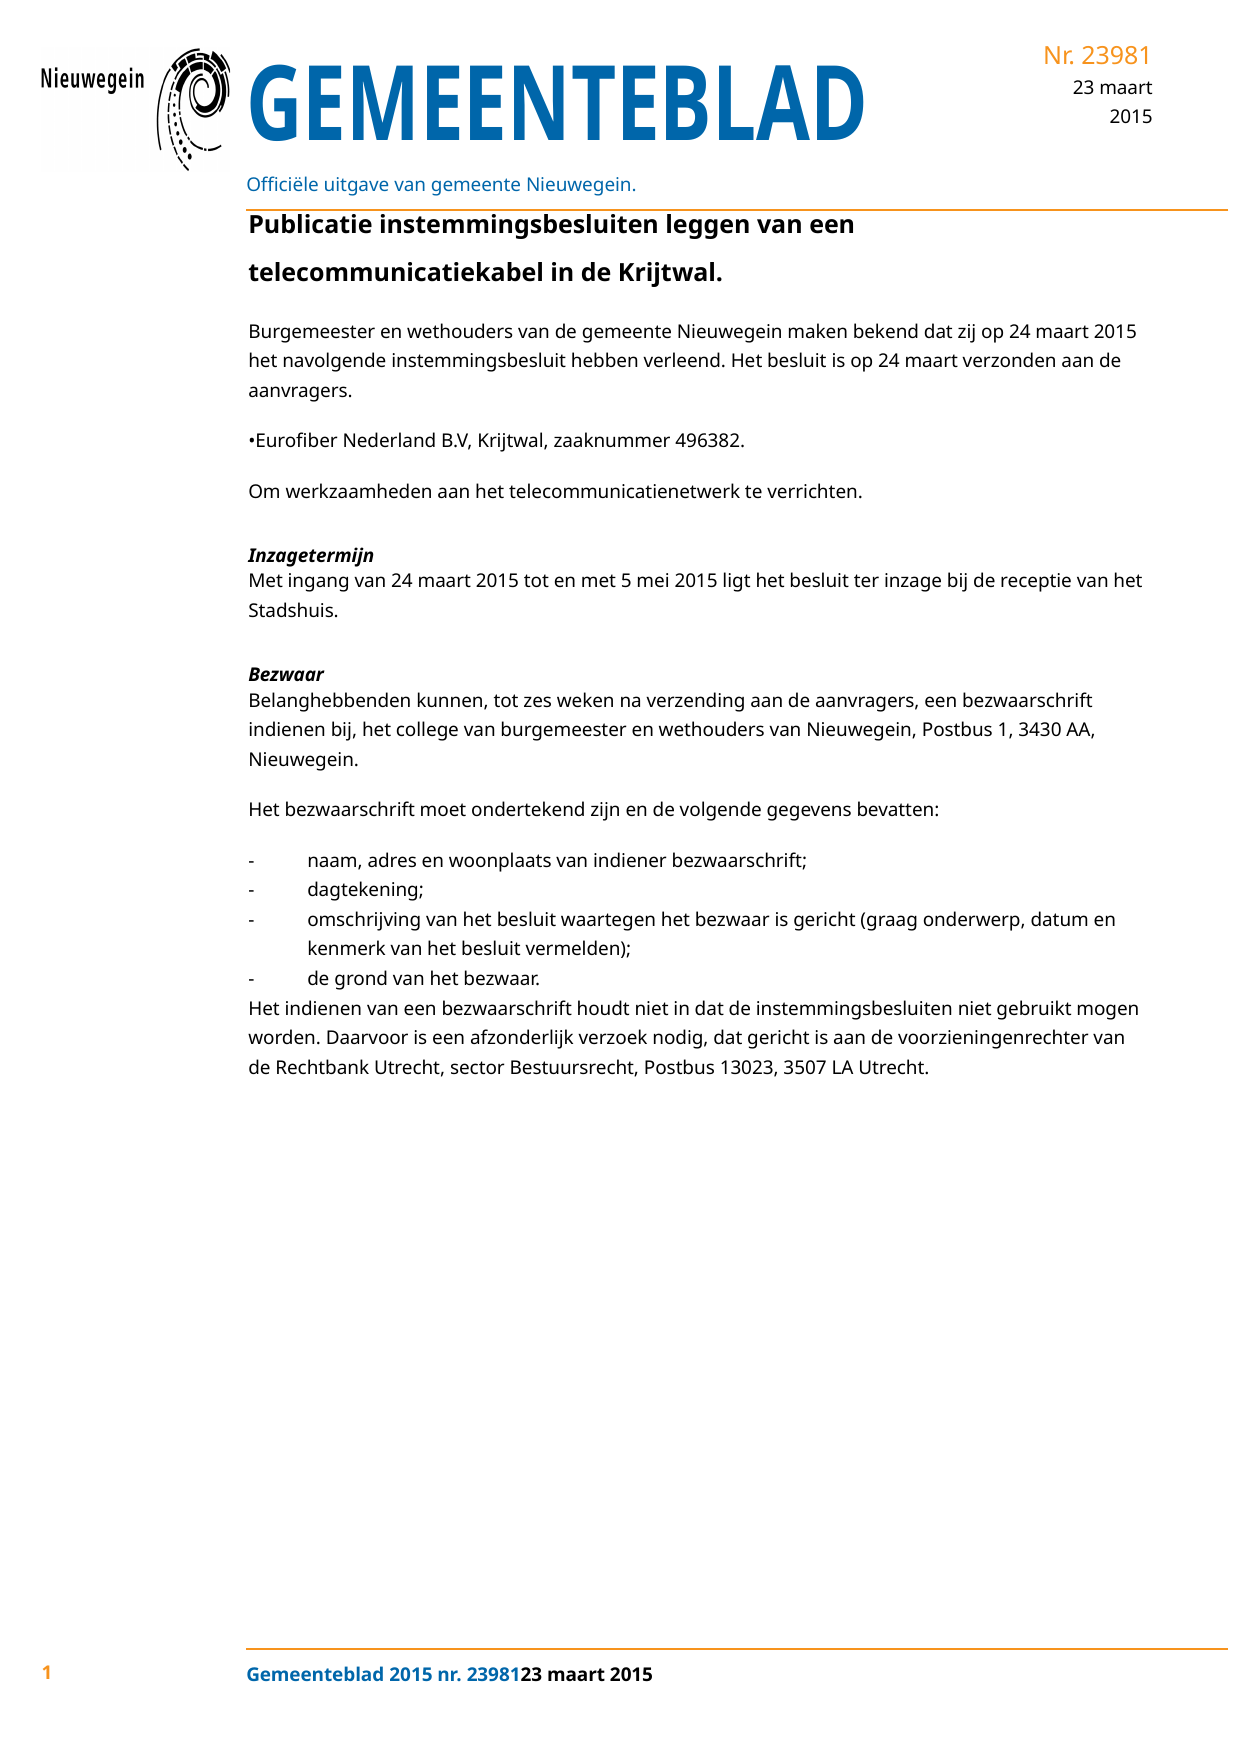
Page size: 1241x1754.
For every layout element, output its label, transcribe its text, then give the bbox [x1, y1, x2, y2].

text Publicatie instemmingsbesluiten leggen van een telecommunicatiekabel in de Krijtwal. [248, 211, 1152, 288]
text Bezwaar [248, 661, 1152, 687]
text Met ingang van 24 maart 2015 tot en met 5 mei 2015 ligt het besluit ter inzage bij de receptie van het Stadshuis. [248, 568, 1152, 623]
text Burgemeester en wethouders van de gemeente Nieuwegein maken bekend dat zij op 24 maart 2015 het navolgende instemmingsbesluit hebben verleend. Het besluit is op 24 maart verzonden aan de aanvragers. [248, 318, 1152, 403]
text Belanghebbenden kunnen, tot zes weken na verzending aan de aanvragers, een bezwaarschrift indienen bij, het college van burgemeester en wethouders van Nieuwegein, Postbus 1, 3430 AA, Nieuwegein. [248, 687, 1152, 772]
text •Eurofiber Nederland B.V, Krijtwal, zaaknummer 496382. [248, 427, 1152, 453]
text Het indienen van een bezwaarschrift houdt niet in dat de instemmingsbesluiten niet gebruikt mogen worden. Daarvoor is een afzonderlijk verzoek nodig, dat gericht is aan de voorzieningenrechter van de Rechtbank Utrecht, sector Bestuursrecht, Postbus 13023, 3507 LA Utrecht. [248, 995, 1152, 1080]
picture [41, 47, 231, 172]
list de grond van het bezwaar. [248, 965, 1152, 991]
list naam, adres en woonplaats van indiener bezwaarschrift; [248, 847, 1152, 873]
list dagtekening; [248, 876, 1152, 902]
list omschrijving van het besluit waartegen het bezwaar is gericht (graag onderwerp, datum en kenmerk van het besluit vermelden); [248, 906, 1152, 961]
text Om werkzaamheden aan het telecommunicatienetwerk te verrichten. [248, 478, 1152, 504]
text Inzagetermijn [248, 542, 1152, 568]
text Het bezwaarschrift moet ondertekend zijn en de volgende gegevens bevatten: [248, 796, 1152, 822]
